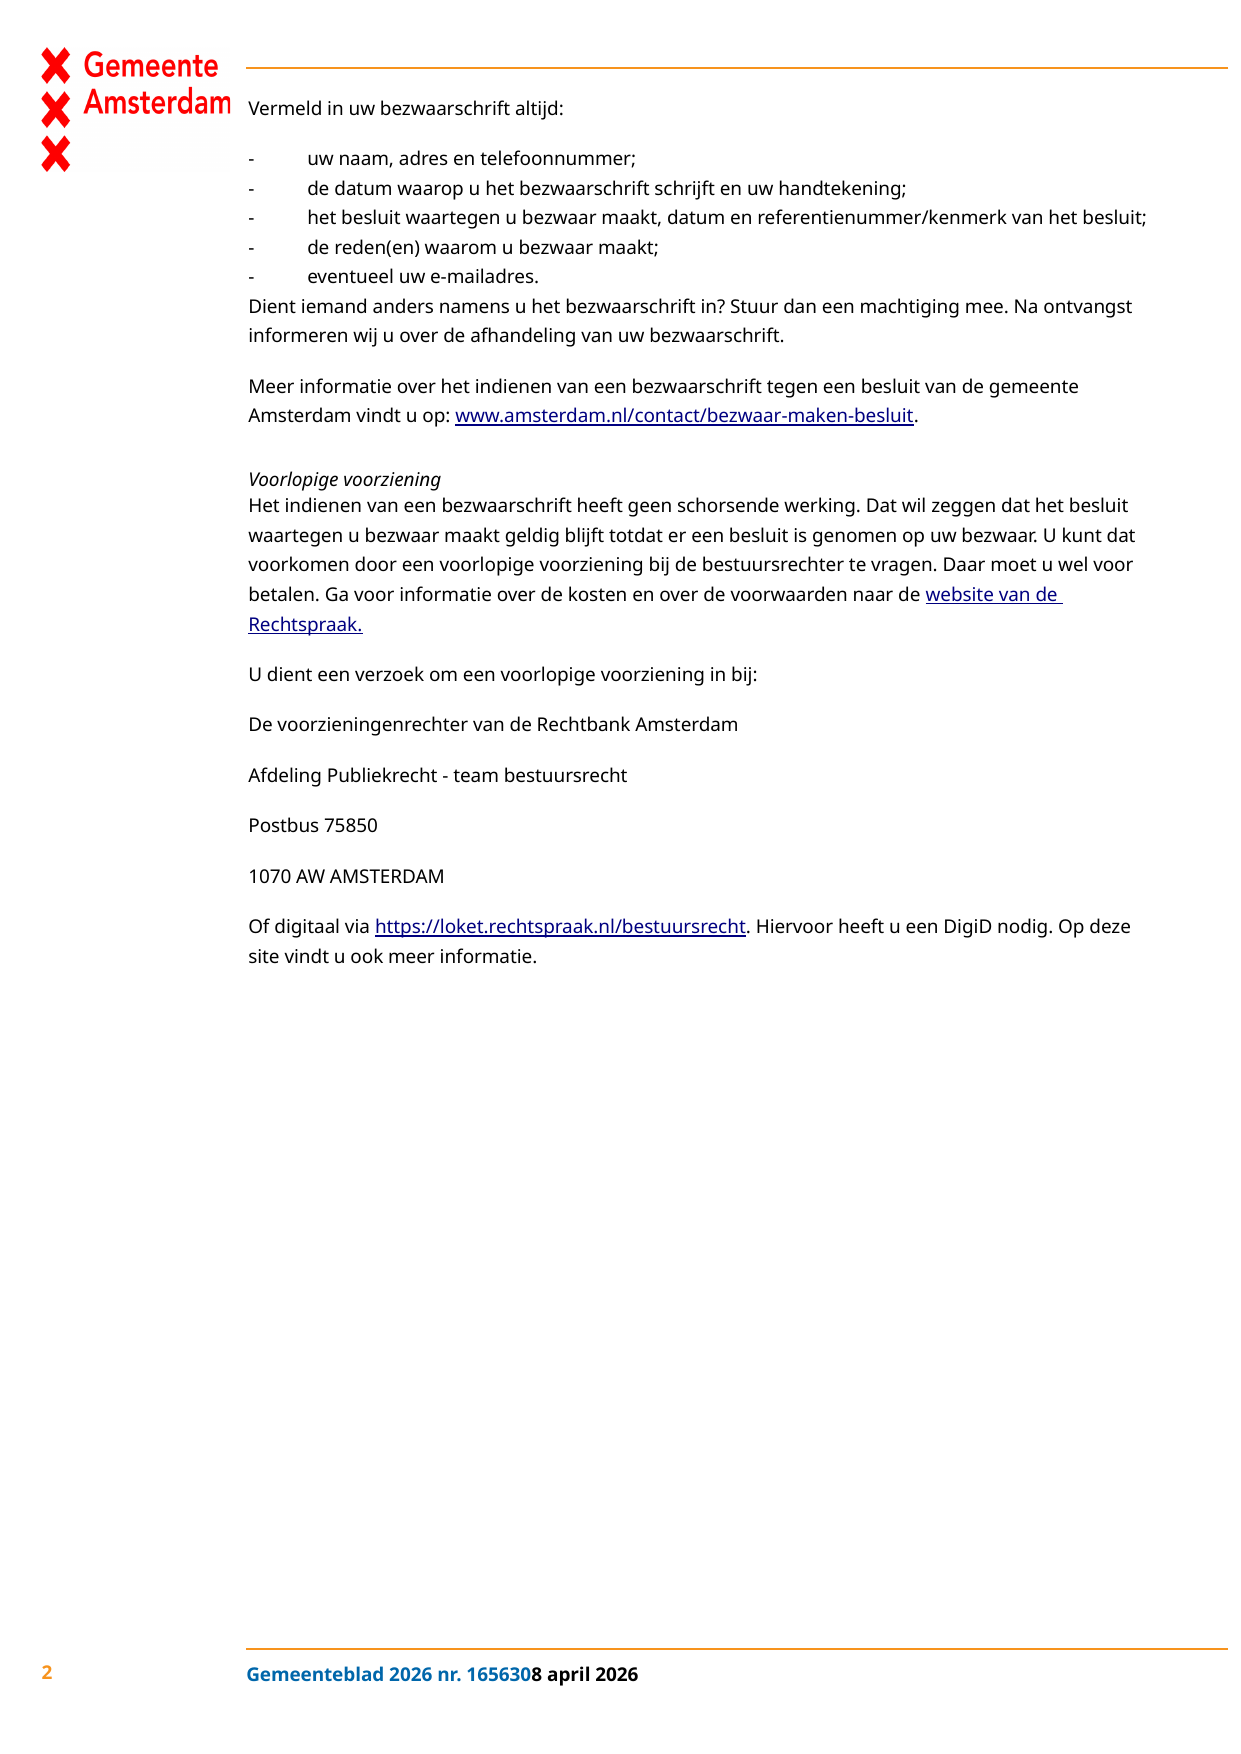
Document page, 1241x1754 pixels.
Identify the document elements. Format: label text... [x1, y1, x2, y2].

text Dient iemand anders namens u het bezwaarschrift in? Stuur dan een machtiging mee. Na ontvangst informeren wij u over de afhandeling van uw bezwaarschrift. [248, 293, 1152, 348]
list de reden(en) waarom u bezwaar maakt; [248, 234, 1152, 260]
text 1070 AW AMSTERDAM [248, 863, 1152, 888]
text Of digitaal via https://loket.rechtspraak.nl/bestuursrecht. Hiervoor heeft u een DigiD nodig. Op deze site vindt u ook meer informatie. [248, 913, 1152, 968]
list uw naam, adres en telefoonnummer; [248, 145, 1152, 171]
text Afdeling Publiekrecht - team bestuursrecht [248, 762, 1152, 788]
list eventueel uw e-mailadres. [248, 263, 1152, 289]
text Postbus 75850 [248, 812, 1152, 838]
picture [41, 47, 231, 172]
text U dient een verzoek om een voorlopige voorziening in bij: [248, 661, 1152, 687]
text Vermeld in uw bezwaarschrift altijd: [248, 95, 1152, 121]
text Voorlopige voorziening [248, 467, 1152, 492]
text Het indienen van een bezwaarschrift heeft geen schorsende werking. Dat wil zeggen dat het besluit waartegen u bezwaar maakt geldig blijft totdat er een besluit is genomen op uw bezwaar. U kunt dat voorkomen door een voorlopige voorziening bij de bestuursrechter te vragen. Daar moet u wel voor betalen. Ga voor informatie over de kosten en over de voorwaarden naar de website van de Rechtspraak. [248, 492, 1152, 636]
text De voorzieningenrechter van de Rechtbank Amsterdam [248, 712, 1152, 737]
text Meer informatie over het indienen van een bezwaarschrift tegen een besluit van de gemeente Amsterdam vindt u op: www.amsterdam.nl/contact/bezwaar-maken-besluit. [248, 373, 1152, 428]
list de datum waarop u het bezwaarschrift schrijft en uw handtekening; [248, 175, 1152, 201]
list het besluit waartegen u bezwaar maakt, datum en referentienummer/kenmerk van het besluit; [248, 204, 1152, 230]
